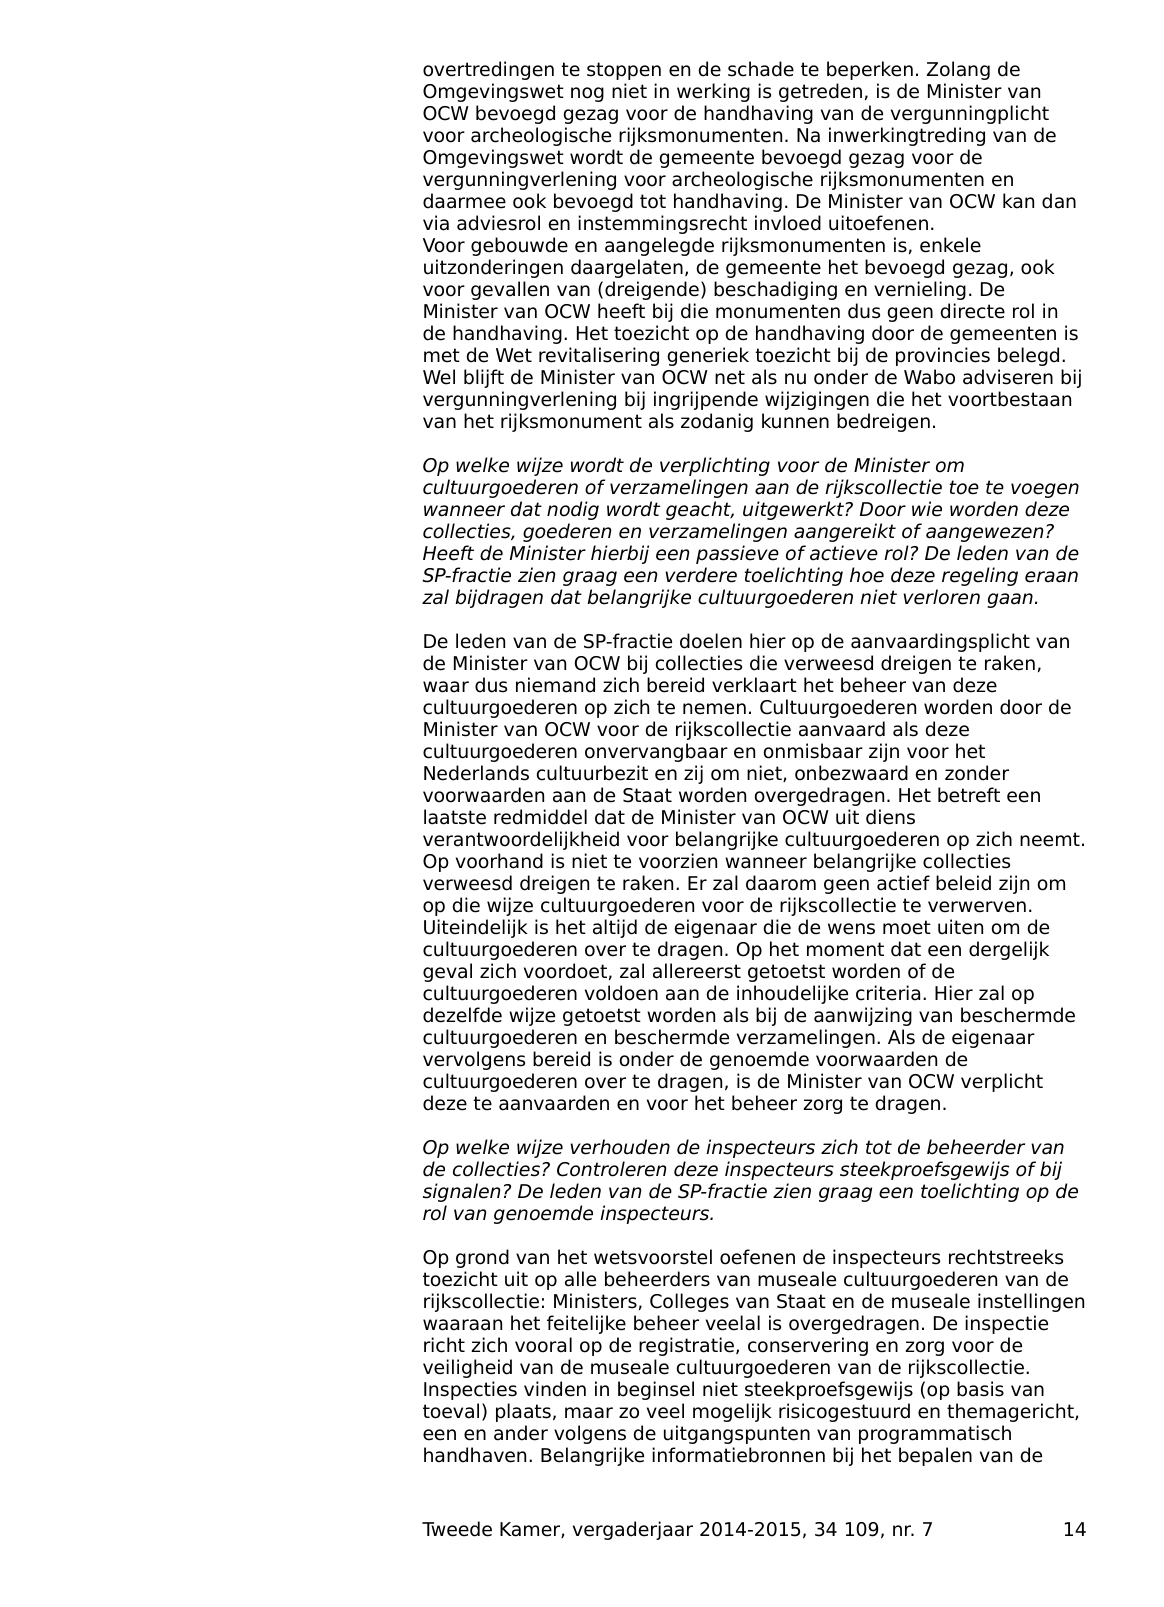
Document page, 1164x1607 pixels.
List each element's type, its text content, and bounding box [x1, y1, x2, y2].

text Op grond van het wetsvoorstel oefenen de inspecteurs rechtstreeks toezicht uit op alle beheerders van museale cultuurgoederen van de rijkscollectie: Ministers, Colleges van Staat en de museale instellingen waaraan het feitelijke beheer veelal is overgedragen. De inspectie richt zich vooral op de registratie, conservering en zorg voor de veiligheid van de museale cultuurgoederen van de rijkscollectie. Inspecties vinden in beginsel niet steekproefsgewijs (op basis van toeval) plaats, maar zo veel mogelijk risicogestuurd en themagericht, een en ander volgens de uitgangspunten van programmatisch handhaven. Belangrijke informatiebronnen bij het bepalen van de [422, 1247, 1087, 1467]
text Op welke wijze verhouden de inspecteurs zich tot de beheerder van de collecties? Controleren deze inspecteurs steekproefsgewijs of bij signalen? De leden van de SP-fractie zien graag een toelichting op de rol van genoemde inspecteurs. [422, 1137, 1087, 1224]
text Voor gebouwde en aangelegde rijksmonumenten is, enkele uitzonderingen daargelaten, de gemeente het bevoegd gezag, ook voor gevallen van (dreigende) beschadiging en vernieling. De Minister van OCW heeft bij die monumenten dus geen directe rol in de handhaving. Het toezicht op de handhaving door de gemeenten is met de Wet revitalisering generiek toezicht bij de provincies belegd. Wel blijft de Minister van OCW net als nu onder de Wabo adviseren bij vergunningverlening bij ingrijpende wijzigingen die het voortbestaan van het rijksmonument als zodanig kunnen bedreigen. [422, 235, 1087, 433]
text overtredingen te stoppen en de schade te beperken. Zolang de Omgevingswet nog niet in werking is getreden, is de Minister van OCW bevoegd gezag voor de handhaving van de vergunningplicht voor archeologische rijksmonumenten. Na inwerkingtreding van de Omgevingswet wordt de gemeente bevoegd gezag voor de vergunningverlening voor archeologische rijksmonumenten en daarmee ook bevoegd tot handhaving. De Minister van OCW kan dan via adviesrol en instemmingsrecht invloed uitoefenen. [422, 59, 1087, 235]
text Op welke wijze wordt de verplichting voor de Minister om cultuurgoederen of verzamelingen aan de rijkscollectie toe te voegen wanneer dat nodig wordt geacht, uitgewerkt? Door wie worden deze collecties, goederen en verzamelingen aangereikt of aangewezen? Heeft de Minister hierbij een passieve of actieve rol? De leden van de SP-fractie zien graag een verdere toelichting hoe deze regeling eraan zal bijdragen dat belangrijke cultuurgoederen niet verloren gaan. [422, 455, 1087, 609]
text De leden van de SP-fractie doelen hier op de aanvaardingsplicht van de Minister van OCW bij collecties die verweesd dreigen te raken, waar dus niemand zich bereid verklaart het beheer van deze cultuurgoederen op zich te nemen. Cultuurgoederen worden door de Minister van OCW voor de rijkscollectie aanvaard als deze cultuurgoederen onvervangbaar en onmisbaar zijn voor het Nederlands cultuurbezit en zij om niet, onbezwaard en zonder voorwaarden aan de Staat worden overgedragen. Het betreft een laatste redmiddel dat de Minister van OCW uit diens verantwoordelijkheid voor belangrijke cultuurgoederen op zich neemt. Op voorhand is niet te voorzien wanneer belangrijke collecties verweesd dreigen te raken. Er zal daarom geen actief beleid zijn om op die wijze cultuurgoederen voor de rijkscollectie te verwerven. Uiteindelijk is het altijd de eigenaar die de wens moet uiten om de cultuurgoederen over te dragen. Op het moment dat een dergelijk geval zich voordoet, zal allereerst getoetst worden of de cultuurgoederen voldoen aan de inhoudelijke criteria. Hier zal op dezelfde wijze getoetst worden als bij de aanwijzing van beschermde cultuurgoederen en beschermde verzamelingen. Als de eigenaar vervolgens bereid is onder de genoemde voorwaarden de cultuurgoederen over te dragen, is de Minister van OCW verplicht deze te aanvaarden en voor het beheer zorg te dragen. [422, 631, 1087, 1114]
